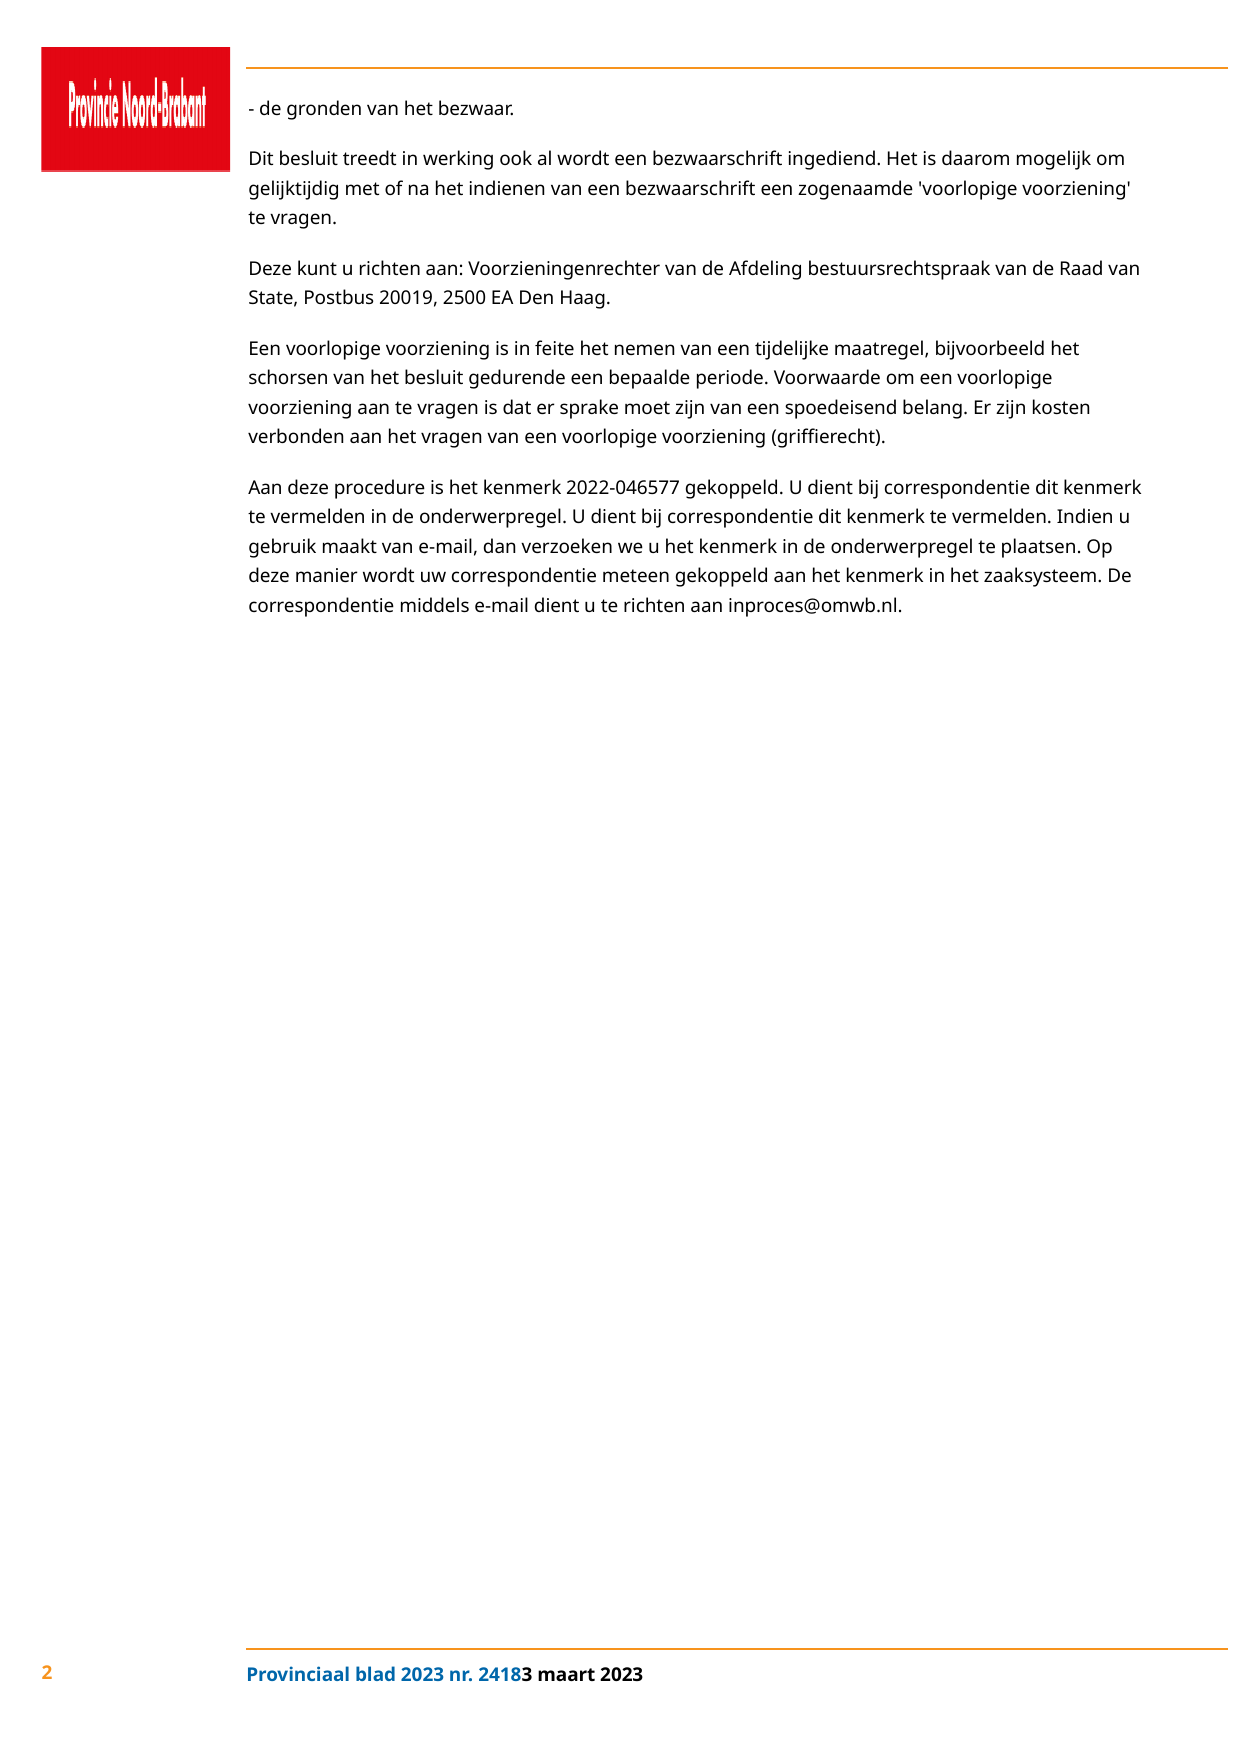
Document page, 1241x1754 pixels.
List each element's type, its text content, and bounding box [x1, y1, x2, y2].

text Dit besluit treedt in werking ook al wordt een bezwaarschrift ingediend. Het is daarom mogelijk om gelijktijdig met of na het indienen van een bezwaarschrift een zogenaamde 'voorlopige voorziening' te vragen. [248, 145, 1152, 230]
text - de gronden van het bezwaar. [248, 95, 1152, 121]
picture [41, 47, 231, 172]
text Een voorlopige voorziening is in feite het nemen van een tijdelijke maatregel, bijvoorbeeld het schorsen van het besluit gedurende een bepaalde periode. Voorwaarde om een voorlopige voorziening aan te vragen is dat er sprake moet zijn van een spoedeisend belang. Er zijn kosten verbonden aan het vragen van een voorlopige voorziening (griffierecht). [248, 335, 1152, 449]
text Aan deze procedure is het kenmerk 2022-046577 gekoppeld. U dient bij correspondentie dit kenmerk te vermelden in de onderwerpregel. U dient bij correspondentie dit kenmerk te vermelden. Indien u gebruik maakt van e-mail, dan verzoeken we u het kenmerk in de onderwerpregel te plaatsen. Op deze manier wordt uw correspondentie meteen gekoppeld aan het kenmerk in het zaaksysteem. De correspondentie middels e-mail dient u te richten aan inproces@omwb.nl. [248, 474, 1152, 618]
text Deze kunt u richten aan: Voorzieningenrechter van de Afdeling bestuursrechtspraak van de Raad van State, Postbus 20019, 2500 EA Den Haag. [248, 255, 1152, 310]
